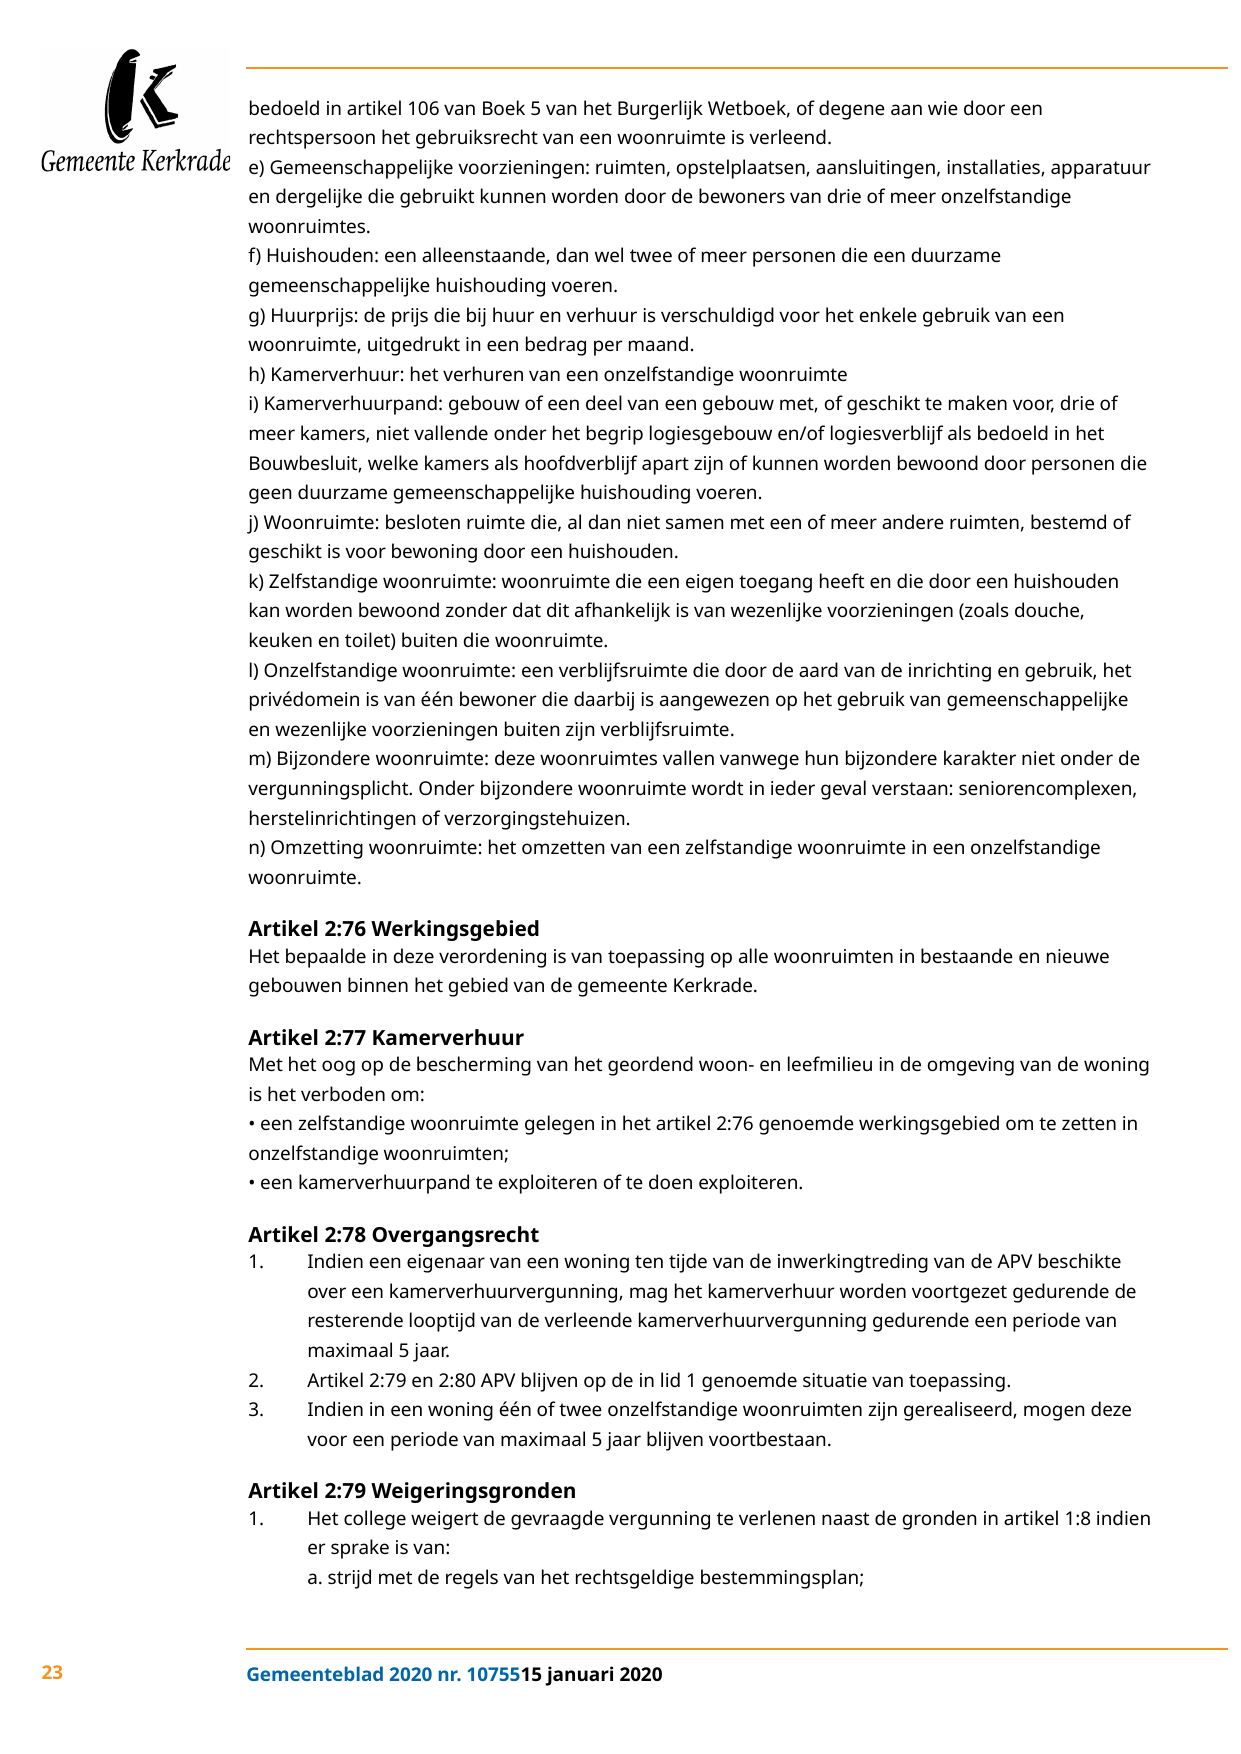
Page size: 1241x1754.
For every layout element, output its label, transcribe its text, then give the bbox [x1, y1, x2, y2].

text bedoeld in artikel 106 van Boek 5 van het Burgerlijk Wetboek, of degene aan wie door een rechtspersoon het gebruiksrecht van een woonruimte is verleend. [248, 95, 1152, 150]
list Indien een eigenaar van een woning ten tijde van de inwerkingtreding van de APV beschikte over een kamerverhuurvergunning, mag het kamerverhuur worden voortgezet gedurende de resterende looptijd van de verleende kamerverhuurvergunning gedurende een periode van maximaal 5 jaar. [248, 1248, 1152, 1363]
text g) Huurprijs: de prijs die bij huur en verhuur is verschuldigd voor het enkele gebruik van een woonruimte, uitgedrukt in een bedrag per maand. [248, 302, 1152, 357]
text j) Woonruimte: besloten ruimte die, al dan niet samen met een of meer andere ruimten, bestemd of geschikt is voor bewoning door een huishouden. [248, 509, 1152, 564]
picture [41, 47, 231, 172]
text • een kamerverhuurpand te exploiteren of te doen exploiteren. [248, 1169, 1152, 1195]
text Het bepaalde in deze verordening is van toepassing op alle woonruimten in bestaande en nieuwe gebouwen binnen het gebied van de gemeente Kerkrade. [248, 943, 1152, 998]
text e) Gemeenschappelijke voorzieningen: ruimten, opstelplaatsen, aansluitingen, installaties, apparatuur en dergelijke die gebruikt kunnen worden door de bewoners van drie of meer onzelfstandige woonruimtes. [248, 154, 1152, 239]
text h) Kamerverhuur: het verhuren van een onzelfstandige woonruimte [248, 361, 1152, 387]
text m) Bijzondere woonruimte: deze woonruimtes vallen vanwege hun bijzondere karakter niet onder de vergunningsplicht. Onder bijzondere woonruimte wordt in ieder geval verstaan: seniorencomplexen, herstelinrichtingen of verzorgingstehuizen. [248, 746, 1152, 831]
list Artikel 2:79 en 2:80 APV blijven op de in lid 1 genoemde situatie van toepassing. [248, 1367, 1152, 1392]
text Artikel 2:76 Werkingsgebied [248, 914, 1152, 943]
text Artikel 2:77 Kamerverhuur [248, 1023, 1152, 1051]
text l) Onzelfstandige woonruimte: een verblijfsruimte die door de aard van de inrichting en gebruik, het privédomein is van één bewoner die daarbij is aangewezen op het gebruik van gemeenschappelijke en wezenlijke voorzieningen buiten zijn verblijfsruimte. [248, 657, 1152, 742]
text i) Kamerverhuurpand: gebouw of een deel van een gebouw met, of geschikt te maken voor, drie of meer kamers, niet vallende onder het begrip logiesgebouw en/of logiesverblijf als bedoeld in het Bouwbesluit, welke kamers als hoofdverblijf apart zijn of kunnen worden bewoond door personen die geen duurzame gemeenschappelijke huishouding voeren. [248, 391, 1152, 505]
list Het college weigert de gevraagde vergunning te verlenen naast de gronden in artikel 1:8 indien er sprake is van: [248, 1505, 1152, 1560]
text Artikel 2:79 Weigeringsgronden [248, 1476, 1152, 1505]
text Artikel 2:78 Overgangsrecht [248, 1220, 1152, 1248]
text • een zelfstandige woonruimte gelegen in het artikel 2:76 genoemde werkingsgebied om te zetten in onzelfstandige woonruimten; [248, 1110, 1152, 1166]
text Met het oog op de bescherming van het geordend woon- en leefmilieu in de omgeving van de woning is het verboden om: [248, 1051, 1152, 1107]
text n) Omzetting woonruimte: het omzetten van een zelfstandige woonruimte in een onzelfstandige woonruimte. [248, 834, 1152, 890]
text k) Zelfstandige woonruimte: woonruimte die een eigen toegang heeft en die door een huishouden kan worden bewoond zonder dat dit afhankelijk is van wezenlijke voorzieningen (zoals douche, keuken en toilet) buiten die woonruimte. [248, 568, 1152, 653]
list a. strijd met de regels van het rechtsgeldige bestemmingsplan; [248, 1564, 1152, 1590]
text f) Huishouden: een alleenstaande, dan wel twee of meer personen die een duurzame gemeenschappelijke huishouding voeren. [248, 243, 1152, 298]
list Indien in een woning één of twee onzelfstandige woonruimten zijn gerealiseerd, mogen deze voor een periode van maximaal 5 jaar blijven voortbestaan. [248, 1396, 1152, 1452]
